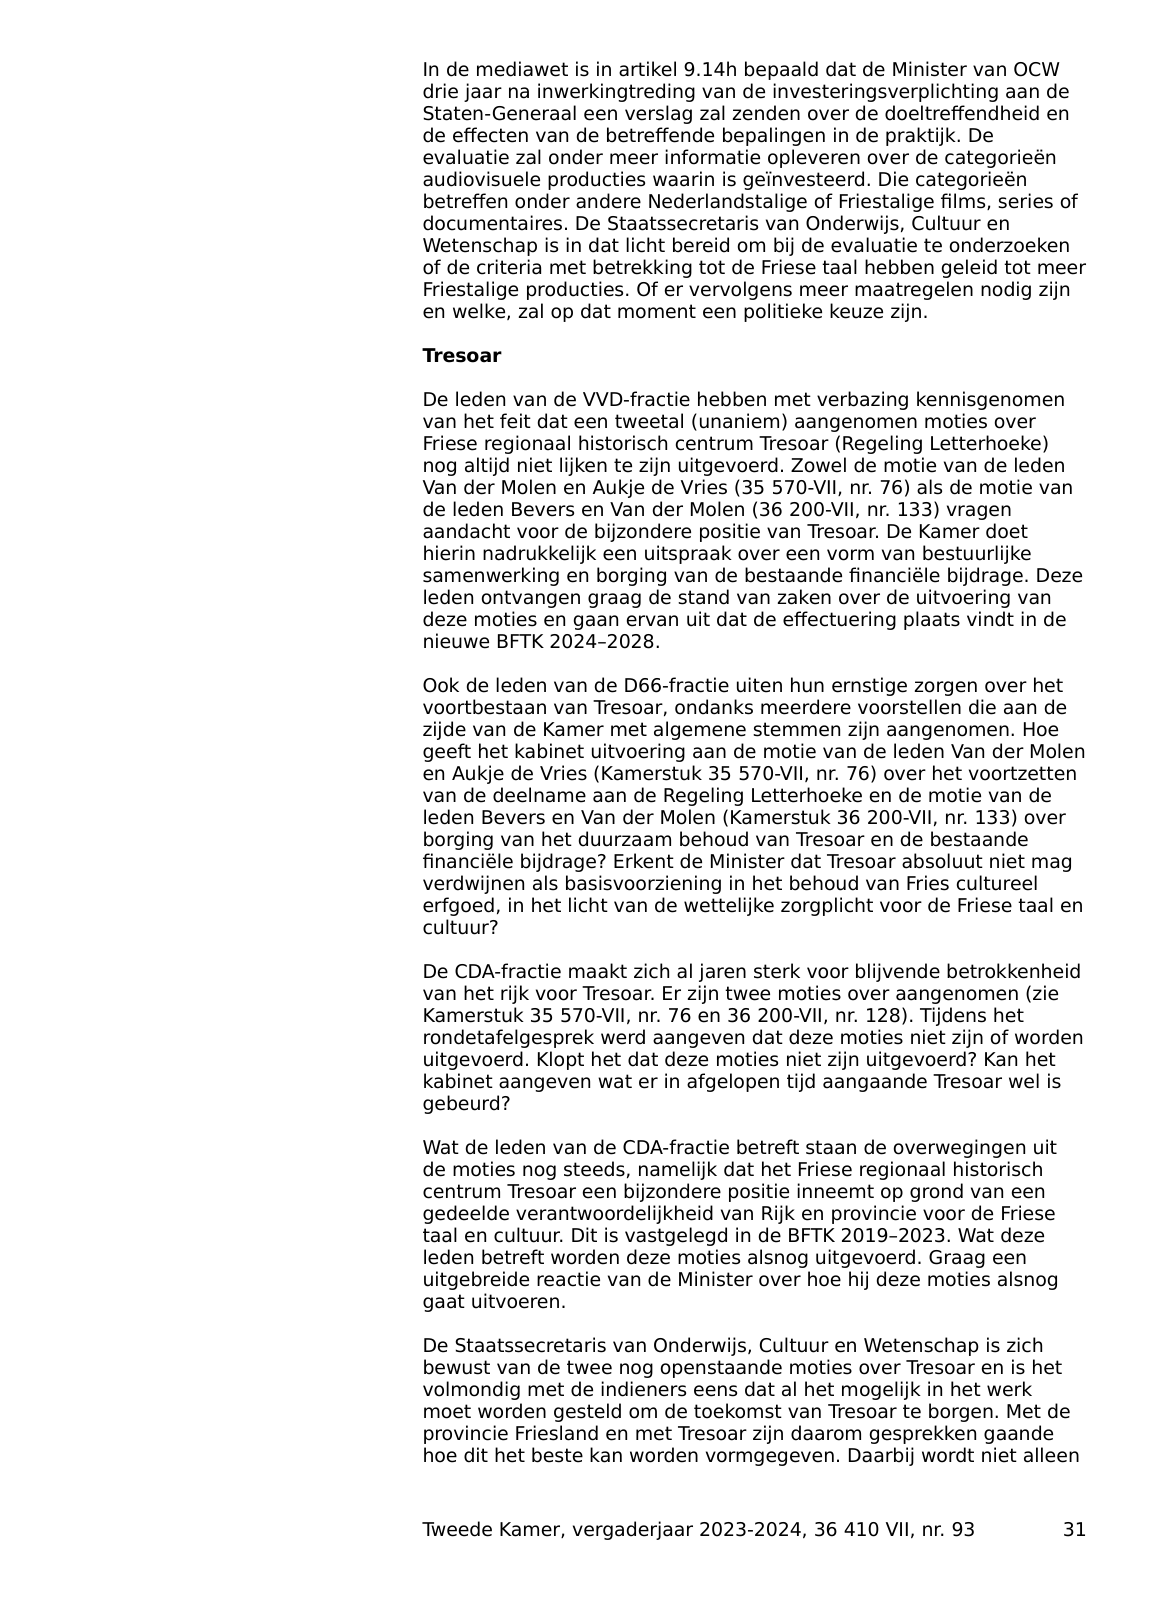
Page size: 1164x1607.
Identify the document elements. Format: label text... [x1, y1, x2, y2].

text Ook de leden van de D66-fractie uiten hun ernstige zorgen over het voortbestaan van Tresoar, ondanks meerdere voorstellen die aan de zijde van de Kamer met algemene stemmen zijn aangenomen. Hoe geeft het kabinet uitvoering aan de motie van de leden Van der Molen en Aukje de Vries (Kamerstuk 35 570-VII, nr. 76) over het voortzetten van de deelname aan de Regeling Letterhoeke en de motie van de leden Bevers en Van der Molen (Kamerstuk 36 200-VII, nr. 133) over borging van het duurzaam behoud van Tresoar en de bestaande financiële bijdrage? Erkent de Minister dat Tresoar absoluut niet mag verdwijnen als basisvoorziening in het behoud van Fries cultureel erfgoed, in het licht van de wettelijke zorgplicht voor de Friese taal en cultuur? [422, 675, 1087, 939]
subtitle Tresoar [422, 345, 1087, 367]
text Wat de leden van de CDA-fractie betreft staan de overwegingen uit de moties nog steeds, namelijk dat het Friese regionaal historisch centrum Tresoar een bijzondere positie inneemt op grond van een gedeelde verantwoordelijkheid van Rijk en provincie voor de Friese taal en cultuur. Dit is vastgelegd in de BFTK 2019–2023. Wat deze leden betreft worden deze moties alsnog uitgevoerd. Graag een uitgebreide reactie van de Minister over hoe hij deze moties alsnog gaat uitvoeren. [422, 1137, 1087, 1313]
text De Staatssecretaris van Onderwijs, Cultuur en Wetenschap is zich bewust van de twee nog openstaande moties over Tresoar en is het volmondig met de indieners eens dat al het mogelijk in het werk moet worden gesteld om de toekomst van Tresoar te borgen. Met de provincie Friesland en met Tresoar zijn daarom gesprekken gaande hoe dit het beste kan worden vormgegeven. Daarbij wordt niet alleen [422, 1335, 1087, 1467]
text In de mediawet is in artikel 9.14h bepaald dat de Minister van OCW drie jaar na inwerkingtreding van de investeringsverplichting aan de Staten-Generaal een verslag zal zenden over de doeltreffendheid en de effecten van de betreffende bepalingen in de praktijk. De evaluatie zal onder meer informatie opleveren over de categorieën audiovisuele producties waarin is geïnvesteerd. Die categorieën betreffen onder andere Nederlandstalige of Friestalige films, series of documentaires. De Staatssecretaris van Onderwijs, Cultuur en Wetenschap is in dat licht bereid om bij de evaluatie te onderzoeken of de criteria met betrekking tot de Friese taal hebben geleid tot meer Friestalige producties. Of er vervolgens meer maatregelen nodig zijn en welke, zal op dat moment een politieke keuze zijn. [422, 59, 1087, 323]
text De leden van de VVD-fractie hebben met verbazing kennisgenomen van het feit dat een tweetal (unaniem) aangenomen moties over Friese regionaal historisch centrum Tresoar (Regeling Letterhoeke) nog altijd niet lijken te zijn uitgevoerd. Zowel de motie van de leden Van der Molen en Aukje de Vries (35 570-VII, nr. 76) als de motie van de leden Bevers en Van der Molen (36 200-VII, nr. 133) vragen aandacht voor de bijzondere positie van Tresoar. De Kamer doet hierin nadrukkelijk een uitspraak over een vorm van bestuurlijke samenwerking en borging van de bestaande financiële bijdrage. Deze leden ontvangen graag de stand van zaken over de uitvoering van deze moties en gaan ervan uit dat de effectuering plaats vindt in de nieuwe BFTK 2024–2028. [422, 389, 1087, 653]
text De CDA-fractie maakt zich al jaren sterk voor blijvende betrokkenheid van het rijk voor Tresoar. Er zijn twee moties over aangenomen (zie Kamerstuk 35 570-VII, nr. 76 en 36 200-VII, nr. 128). Tijdens het rondetafelgesprek werd aangeven dat deze moties niet zijn of worden uitgevoerd. Klopt het dat deze moties niet zijn uitgevoerd? Kan het kabinet aangeven wat er in afgelopen tijd aangaande Tresoar wel is gebeurd? [422, 961, 1087, 1115]
